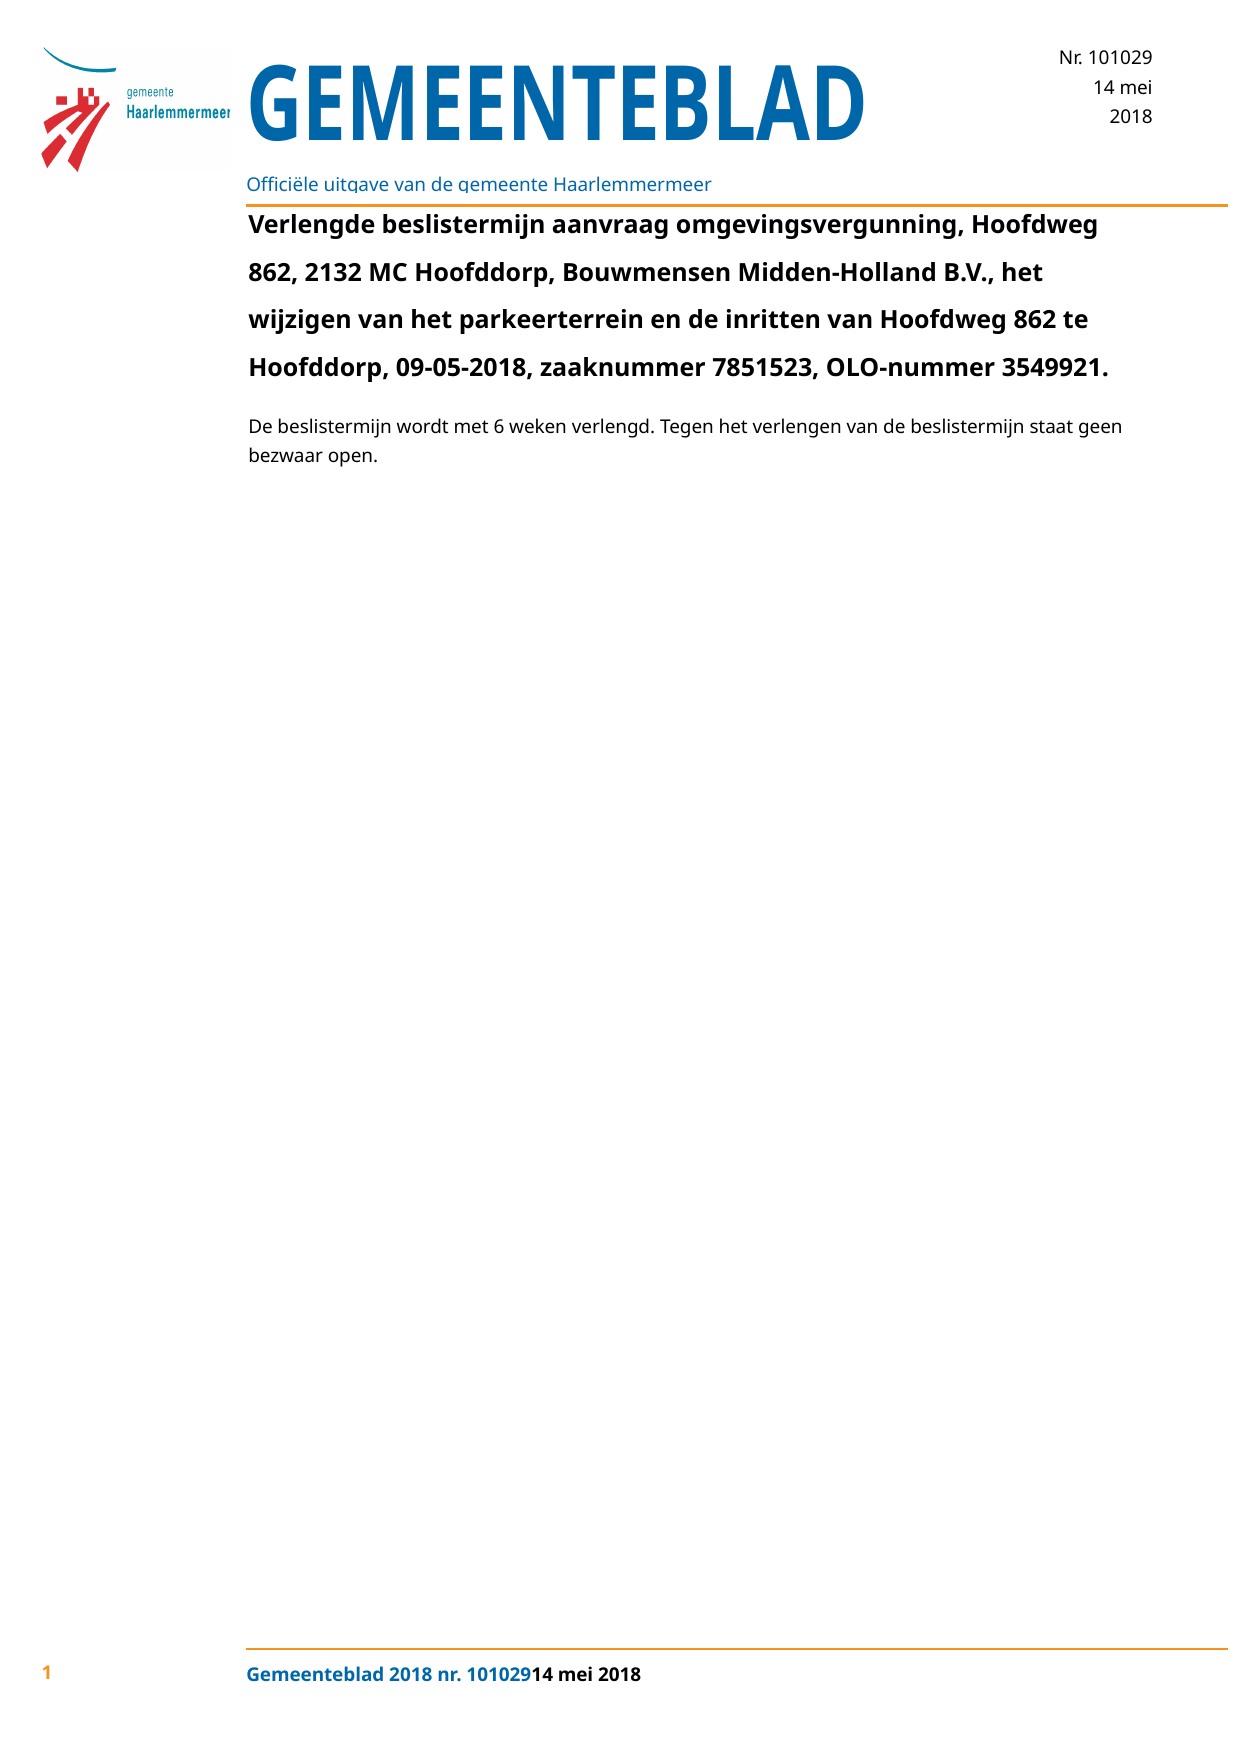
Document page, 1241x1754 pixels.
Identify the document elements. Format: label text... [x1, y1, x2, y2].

picture [41, 47, 231, 172]
text Verlengde beslistermijn aanvraag omgevingsvergunning, Hoofdweg 862, 2132 MC Hoofddorp, Bouwmensen Midden-Holland B.V., het wijzigen van het parkeerterrein en de inritten van Hoofdweg 862 te Hoofddorp, 09-05-2018, zaaknummer 7851523, OLO-nummer 3549921. [248, 207, 1152, 384]
text De beslistermijn wordt met 6 weken verlengd. Tegen het verlengen van de beslistermijn staat geen bezwaar open. [248, 413, 1152, 468]
